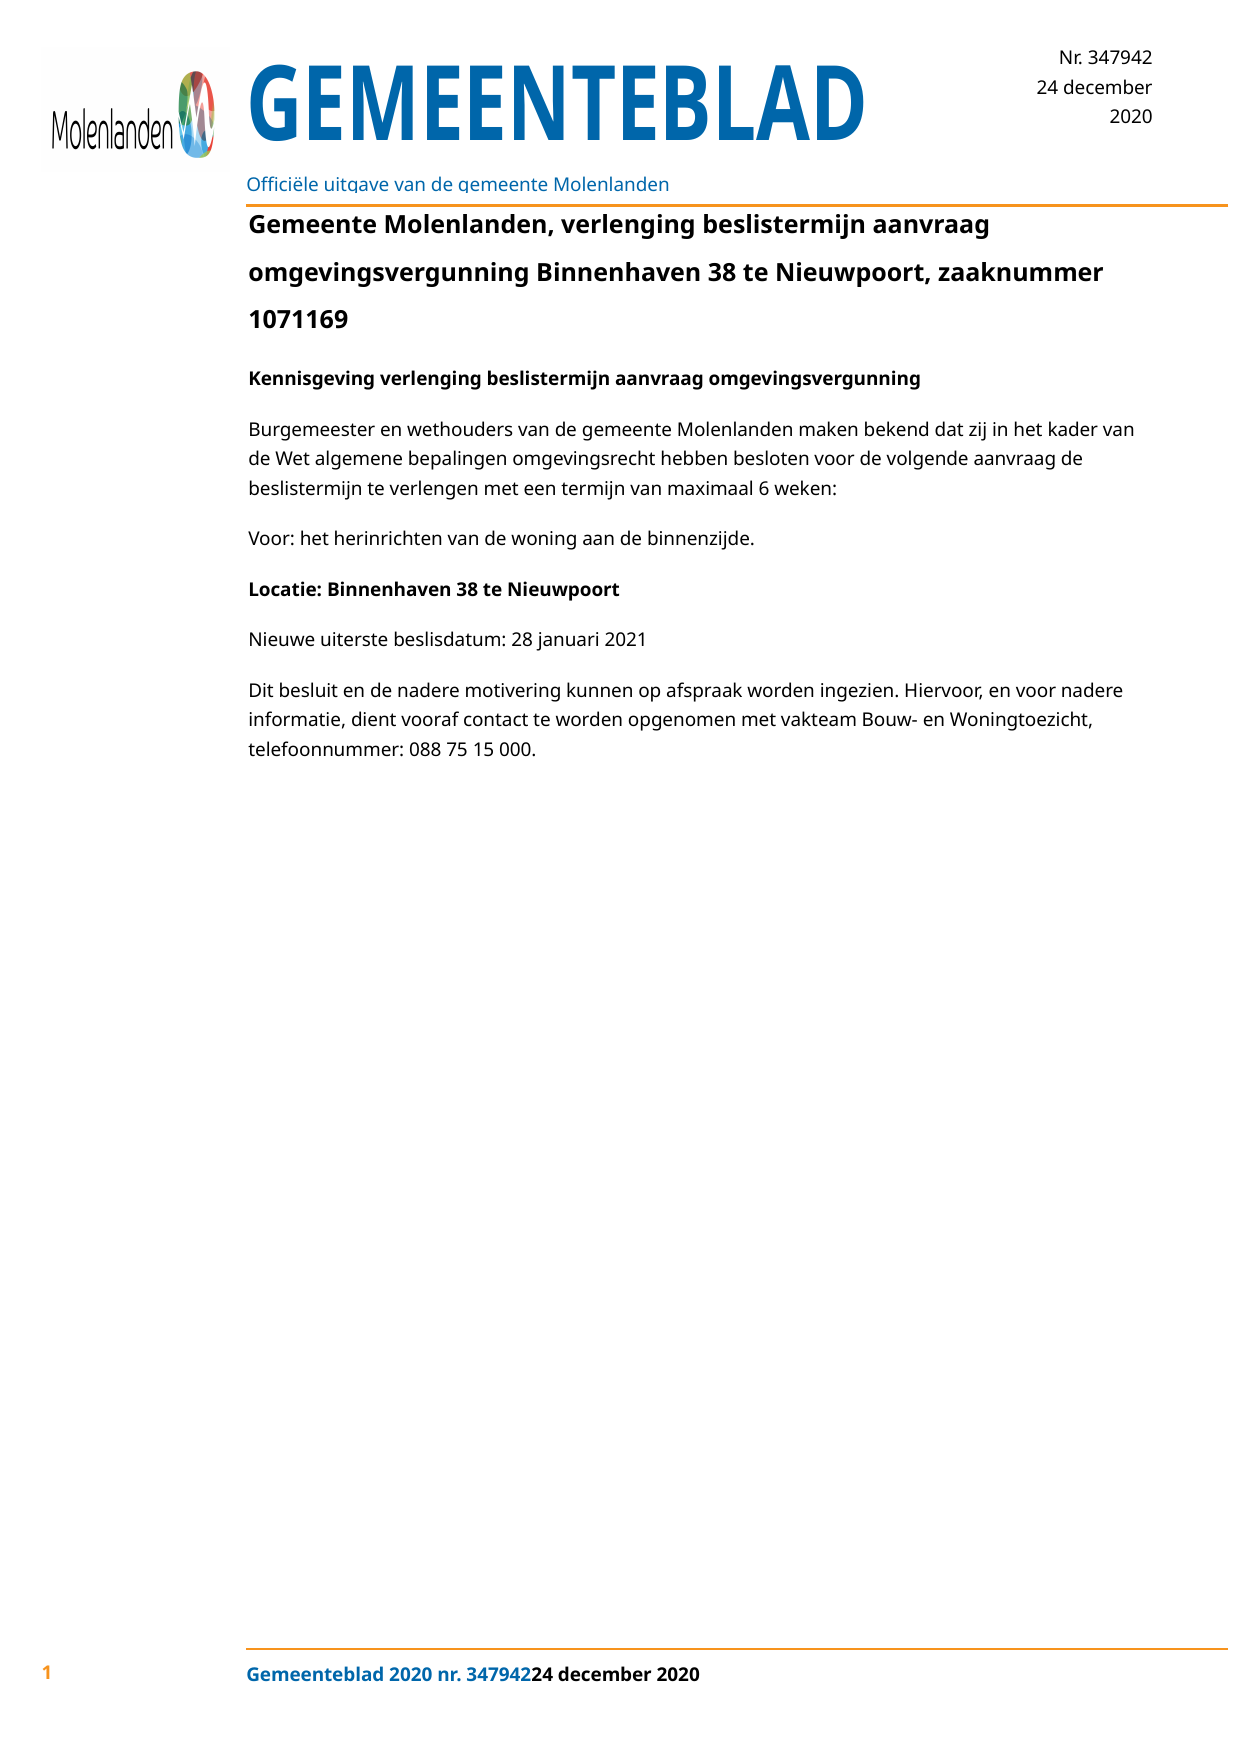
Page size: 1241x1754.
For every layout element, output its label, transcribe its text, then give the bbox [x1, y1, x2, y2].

text Burgemeester en wethouders van de gemeente Molenlanden maken bekend dat zij in het kader van de Wet algemene bepalingen omgevingsrecht hebben besloten voor de volgende aanvraag de beslistermijn te verlengen met een termijn van maximaal 6 weken: [248, 416, 1152, 501]
text Dit besluit en de nadere motivering kunnen op afspraak worden ingezien. Hiervoor, en voor nadere informatie, dient vooraf contact te worden opgenomen met vakteam Bouw- en Woningtoezicht, telefoonnummer: 088 75 15 000. [248, 677, 1152, 762]
picture [41, 47, 231, 172]
text Kennisgeving verlenging beslistermijn aanvraag omgevingsvergunning [248, 366, 1152, 391]
text Nieuwe uiterste beslisdatum: 28 januari 2021 [248, 626, 1152, 652]
text Voor: het herinrichten van de woning aan de binnenzijde. [248, 526, 1152, 551]
text Locatie: Binnenhaven 38 te Nieuwpoort [248, 576, 1152, 602]
text Gemeente Molenlanden, verlenging beslistermijn aanvraag omgevingsvergunning Binnenhaven 38 te Nieuwpoort, zaaknummer 1071169 [248, 207, 1152, 336]
